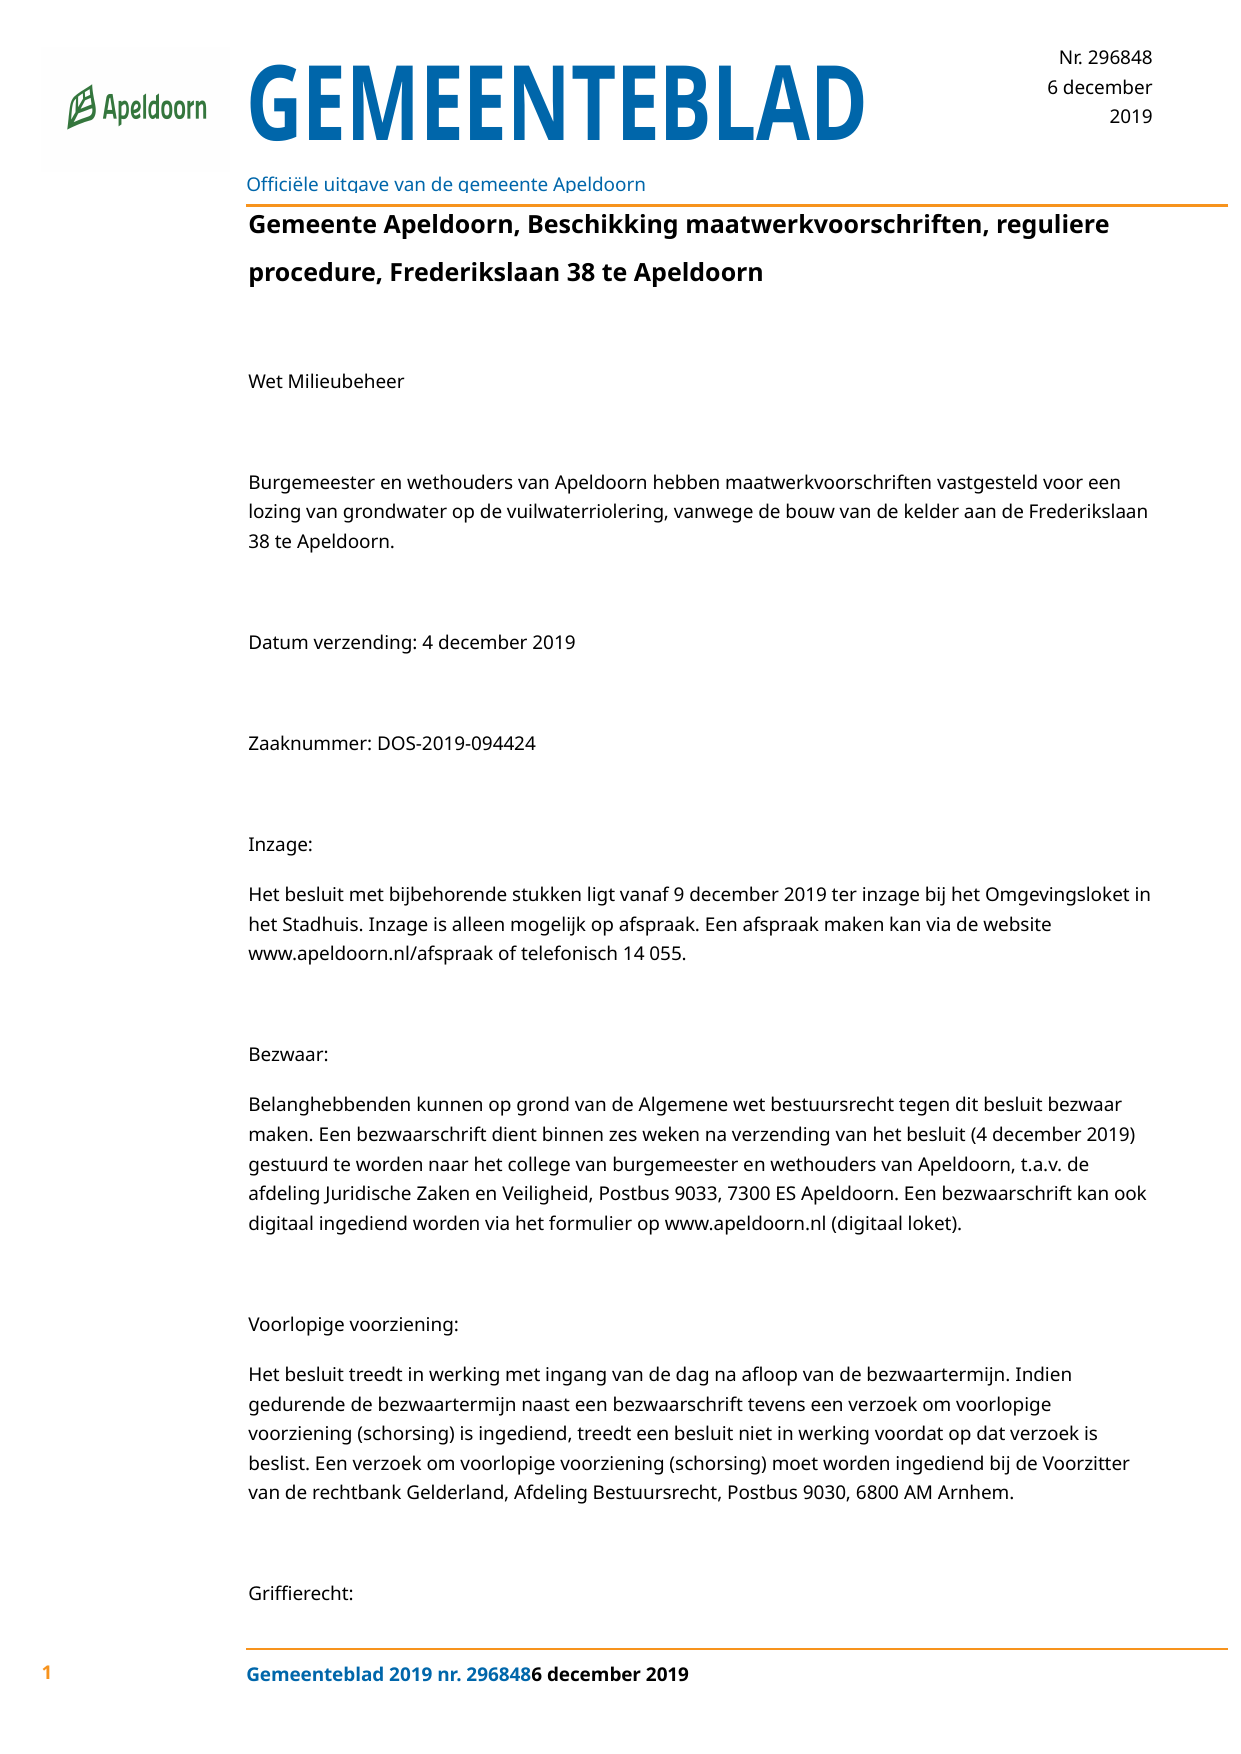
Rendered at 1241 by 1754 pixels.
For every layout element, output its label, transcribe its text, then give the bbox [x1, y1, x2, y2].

picture [41, 47, 231, 172]
text Zaaknummer: DOS-2019-094424 [248, 730, 1152, 756]
text Griffierecht: [248, 1580, 1152, 1606]
text Voorlopige voorziening: [248, 1311, 1152, 1337]
text Het besluit treedt in werking met ingang van de dag na afloop van de bezwaartermijn. Indien gedurende de bezwaartermijn naast een bezwaarschrift tevens een verzoek om voorlopige voorziening (schorsing) is ingediend, treedt een besluit niet in werking voordat op dat verzoek is beslist. Een verzoek om voorlopige voorziening (schorsing) moet worden ingediend bij de Voorzitter van de rechtbank Gelderland, Afdeling Bestuursrecht, Postbus 9030, 6800 AM Arnhem. [248, 1361, 1152, 1505]
text Inzage: [248, 831, 1152, 857]
text Wet Milieubeheer [248, 368, 1152, 394]
text Belanghebbenden kunnen op grond van de Algemene wet bestuursrecht tegen dit besluit bezwaar maken. Een bezwaarschrift dient binnen zes weken na verzending van het besluit (4 december 2019) gestuurd te worden naar het college van burgemeester en wethouders van Apeldoorn, t.a.v. de afdeling Juridische Zaken en Veiligheid, Postbus 9033, 7300 ES Apeldoorn. Een bezwaarschrift kan ook digitaal ingediend worden via het formulier op www.apeldoorn.nl (digitaal loket). [248, 1092, 1152, 1236]
text Bezwaar: [248, 1041, 1152, 1067]
text Datum verzending: 4 december 2019 [248, 629, 1152, 655]
text Het besluit met bijbehorende stukken ligt vanaf 9 december 2019 ter inzage bij het Omgevingsloket in het Stadhuis. Inzage is alleen mogelijk op afspraak. Een afspraak maken kan via de website www.apeldoorn.nl/afspraak of telefonisch 14 055. [248, 881, 1152, 966]
text Burgemeester en wethouders van Apeldoorn hebben maatwerkvoorschriften vastgesteld voor een lozing van grondwater op de vuilwaterriolering, vanwege de bouw van de kelder aan de Frederikslaan 38 te Apeldoorn. [248, 469, 1152, 554]
text Gemeente Apeldoorn, Beschikking maatwerkvoorschriften, reguliere procedure, Frederikslaan 38 te Apeldoorn [248, 207, 1152, 288]
